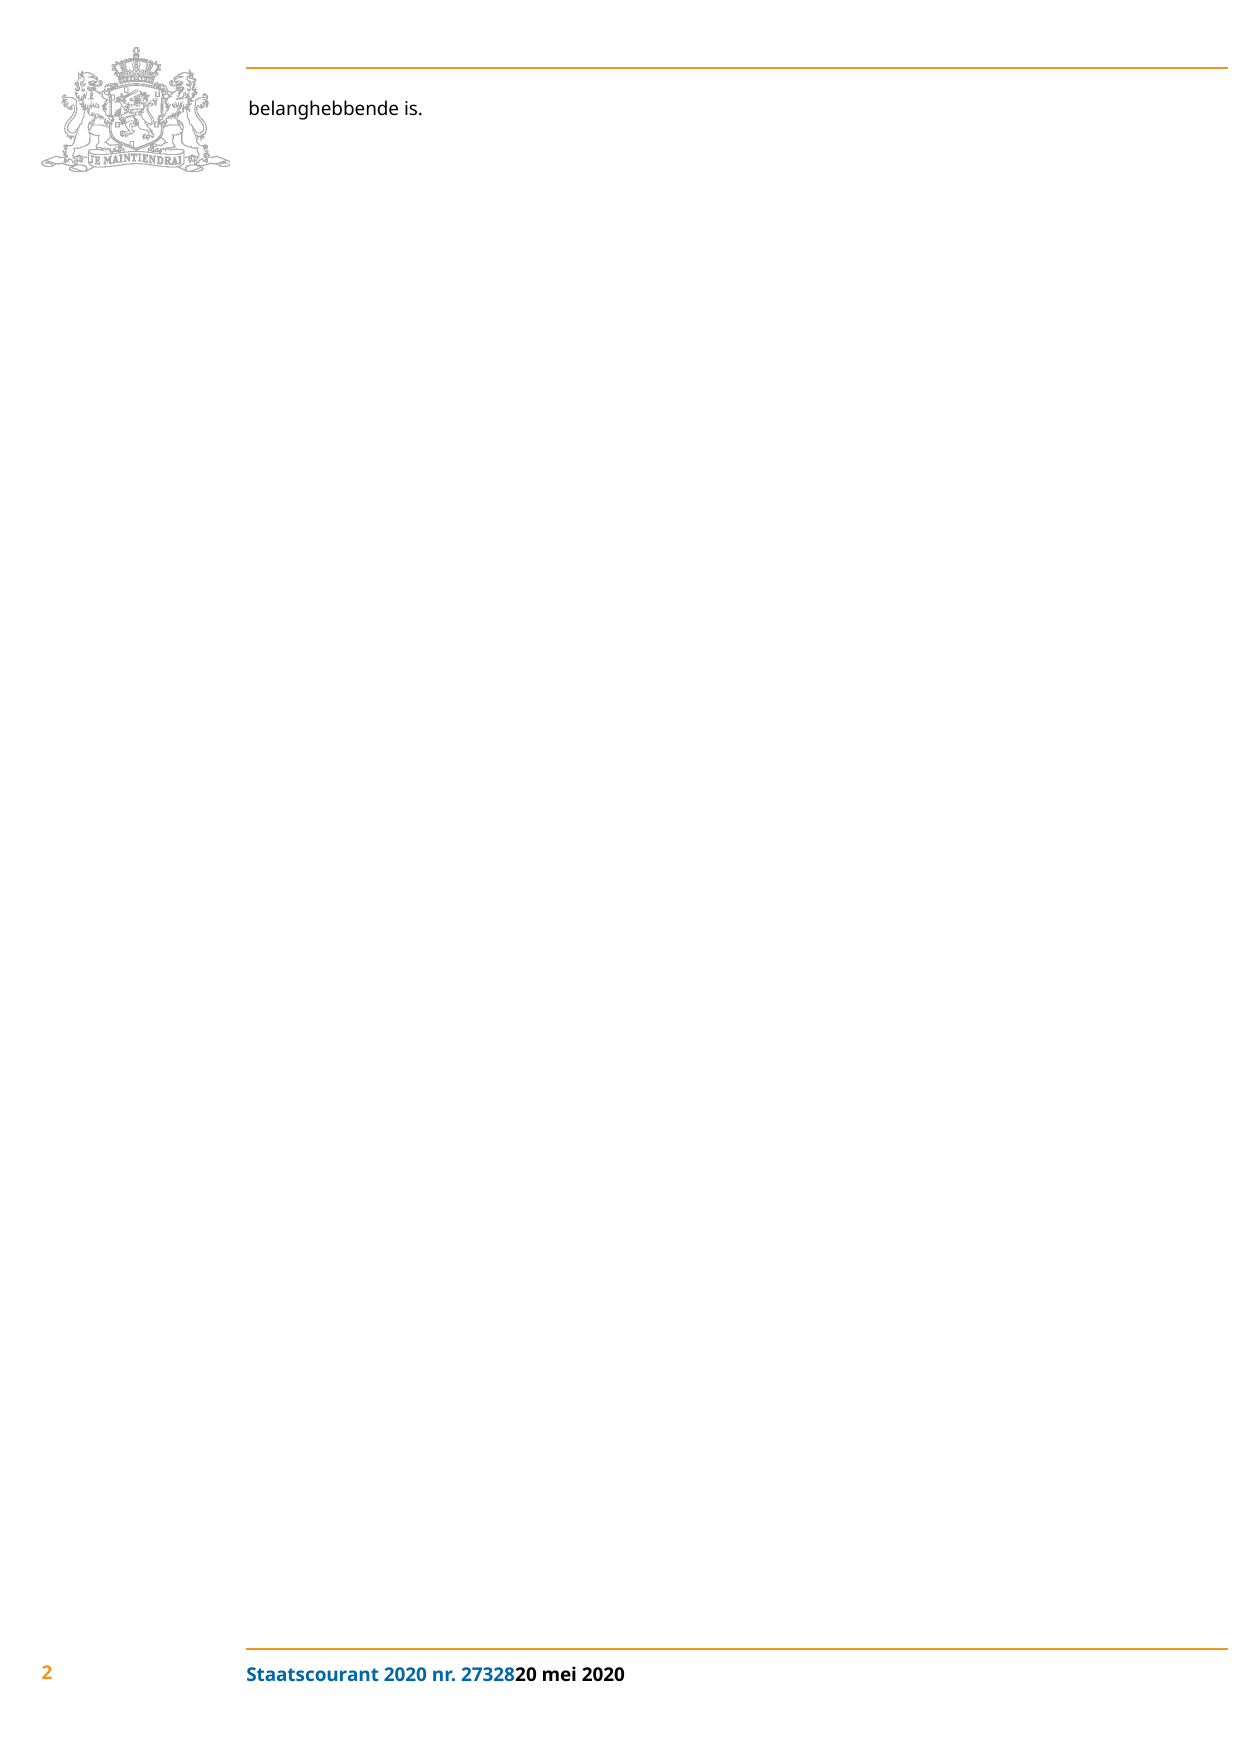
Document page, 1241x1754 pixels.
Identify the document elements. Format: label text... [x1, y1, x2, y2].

picture [41, 47, 231, 172]
text belanghebbende is. [248, 95, 1152, 121]
